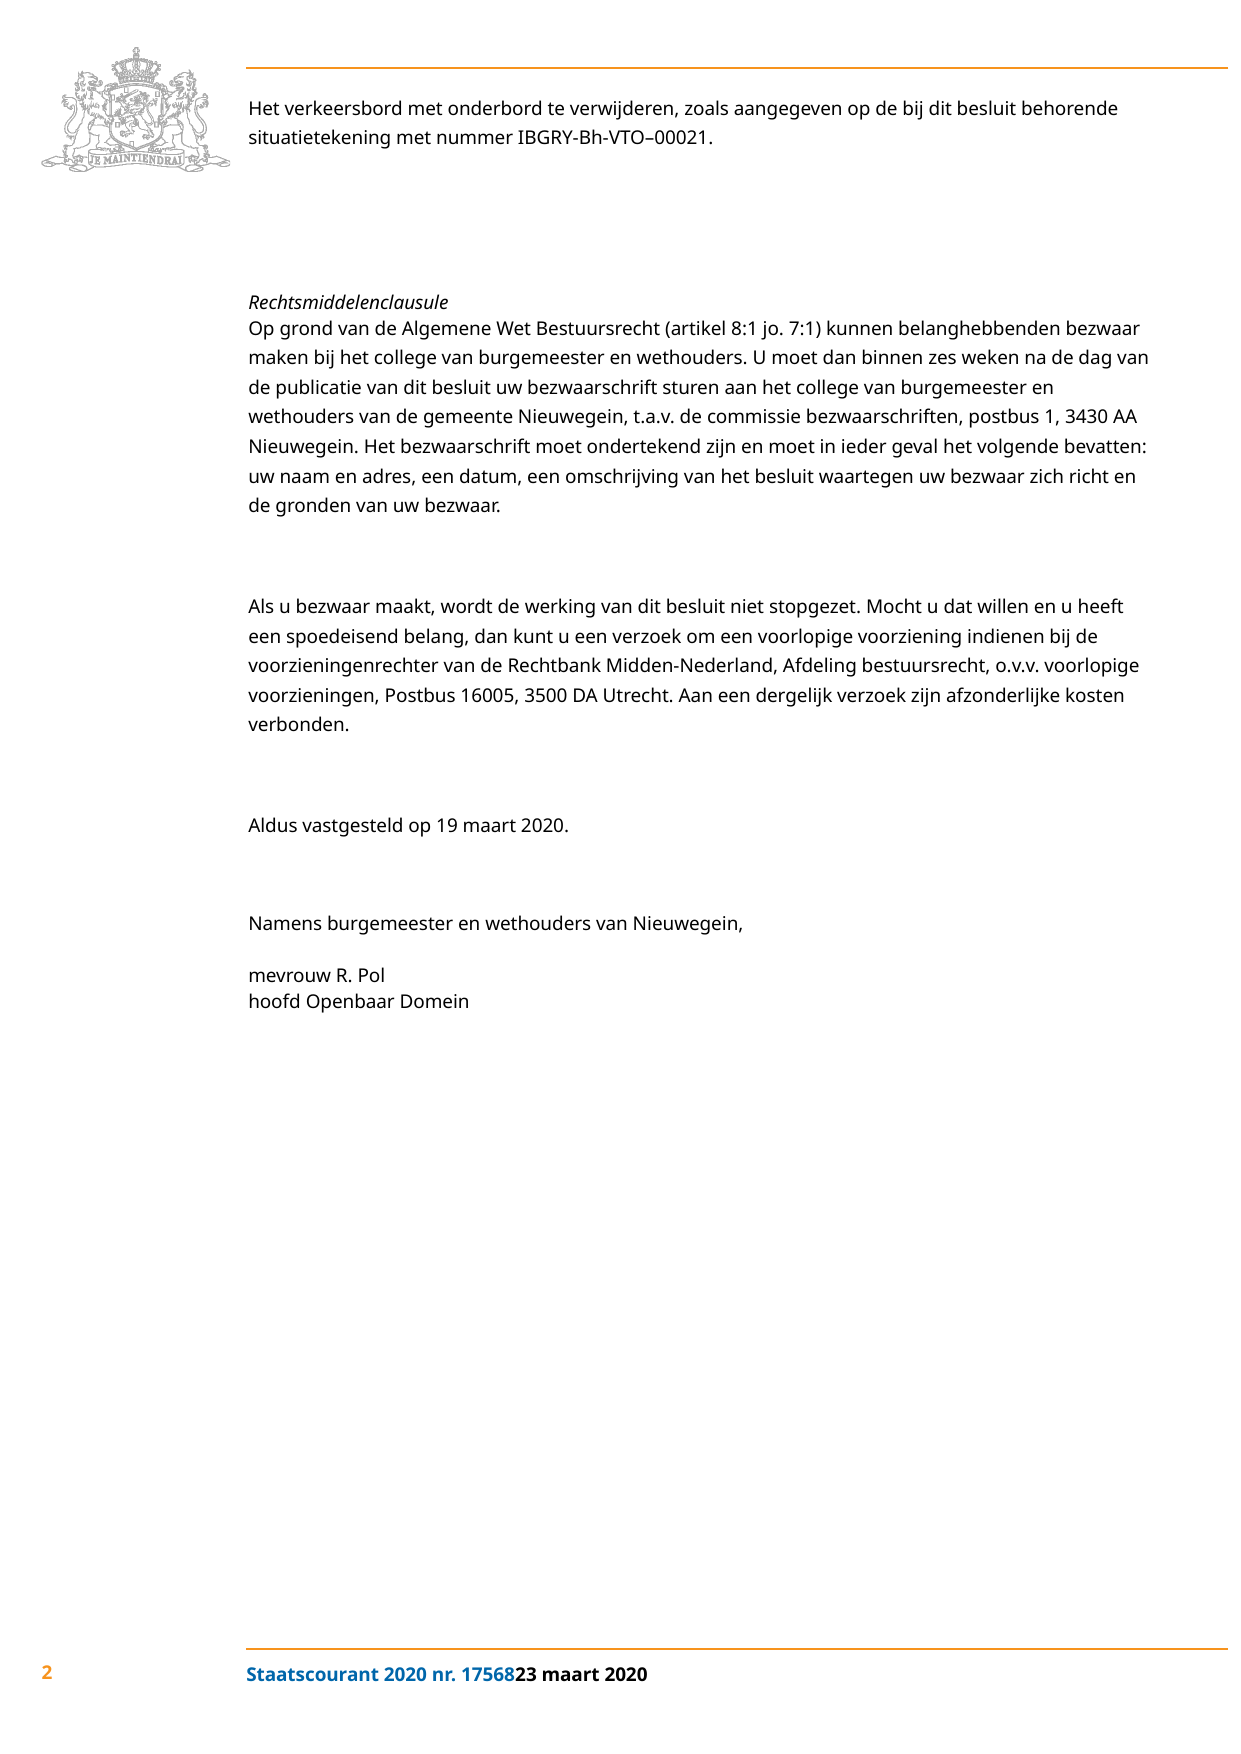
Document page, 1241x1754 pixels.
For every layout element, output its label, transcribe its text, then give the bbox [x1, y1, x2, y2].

text Namens burgemeester en wethouders van Nieuwegein, [248, 911, 1152, 936]
text Rechtsmiddelenclausule [248, 289, 1152, 315]
picture [41, 47, 231, 172]
text Het verkeersbord met onderbord te verwijderen, zoals aangegeven op de bij dit besluit behorende situatietekening met nummer IBGRY-Bh-VTO–00021. [248, 95, 1152, 150]
text Aldus vastgesteld op 19 maart 2020. [248, 812, 1152, 838]
text Als u bezwaar maakt, wordt de werking van dit besluit niet stopgezet. Mocht u dat willen en u heeft een spoedeisend belang, dan kunt u een verzoek om een voorlopige voorziening indienen bij de voorzieningenrechter van de Rechtbank Midden-Nederland, Afdeling bestuursrecht, o.v.v. voorlopige voorzieningen, Postbus 16005, 3500 DA Utrecht. Aan een dergelijk verzoek zijn afzonderlijke kosten verbonden. [248, 593, 1152, 737]
text Op grond van de Algemene Wet Bestuursrecht (artikel 8:1 jo. 7:1) kunnen belanghebbenden bezwaar maken bij het college van burgemeester en wethouders. U moet dan binnen zes weken na de dag van de publicatie van dit besluit uw bezwaarschrift sturen aan het college van burgemeester en wethouders van de gemeente Nieuwegein, t.a.v. de commissie bezwaarschriften, postbus 1, 3430 AA Nieuwegein. Het bezwaarschrift moet ondertekend zijn en moet in ieder geval het volgende bevatten: uw naam en adres, een datum, een omschrijving van het besluit waartegen uw bezwaar zich richt en de gronden van uw bezwaar. [248, 315, 1152, 518]
text mevrouw R. Pol [248, 962, 1152, 988]
text hoofd Openbaar Domein [248, 988, 1152, 1013]
